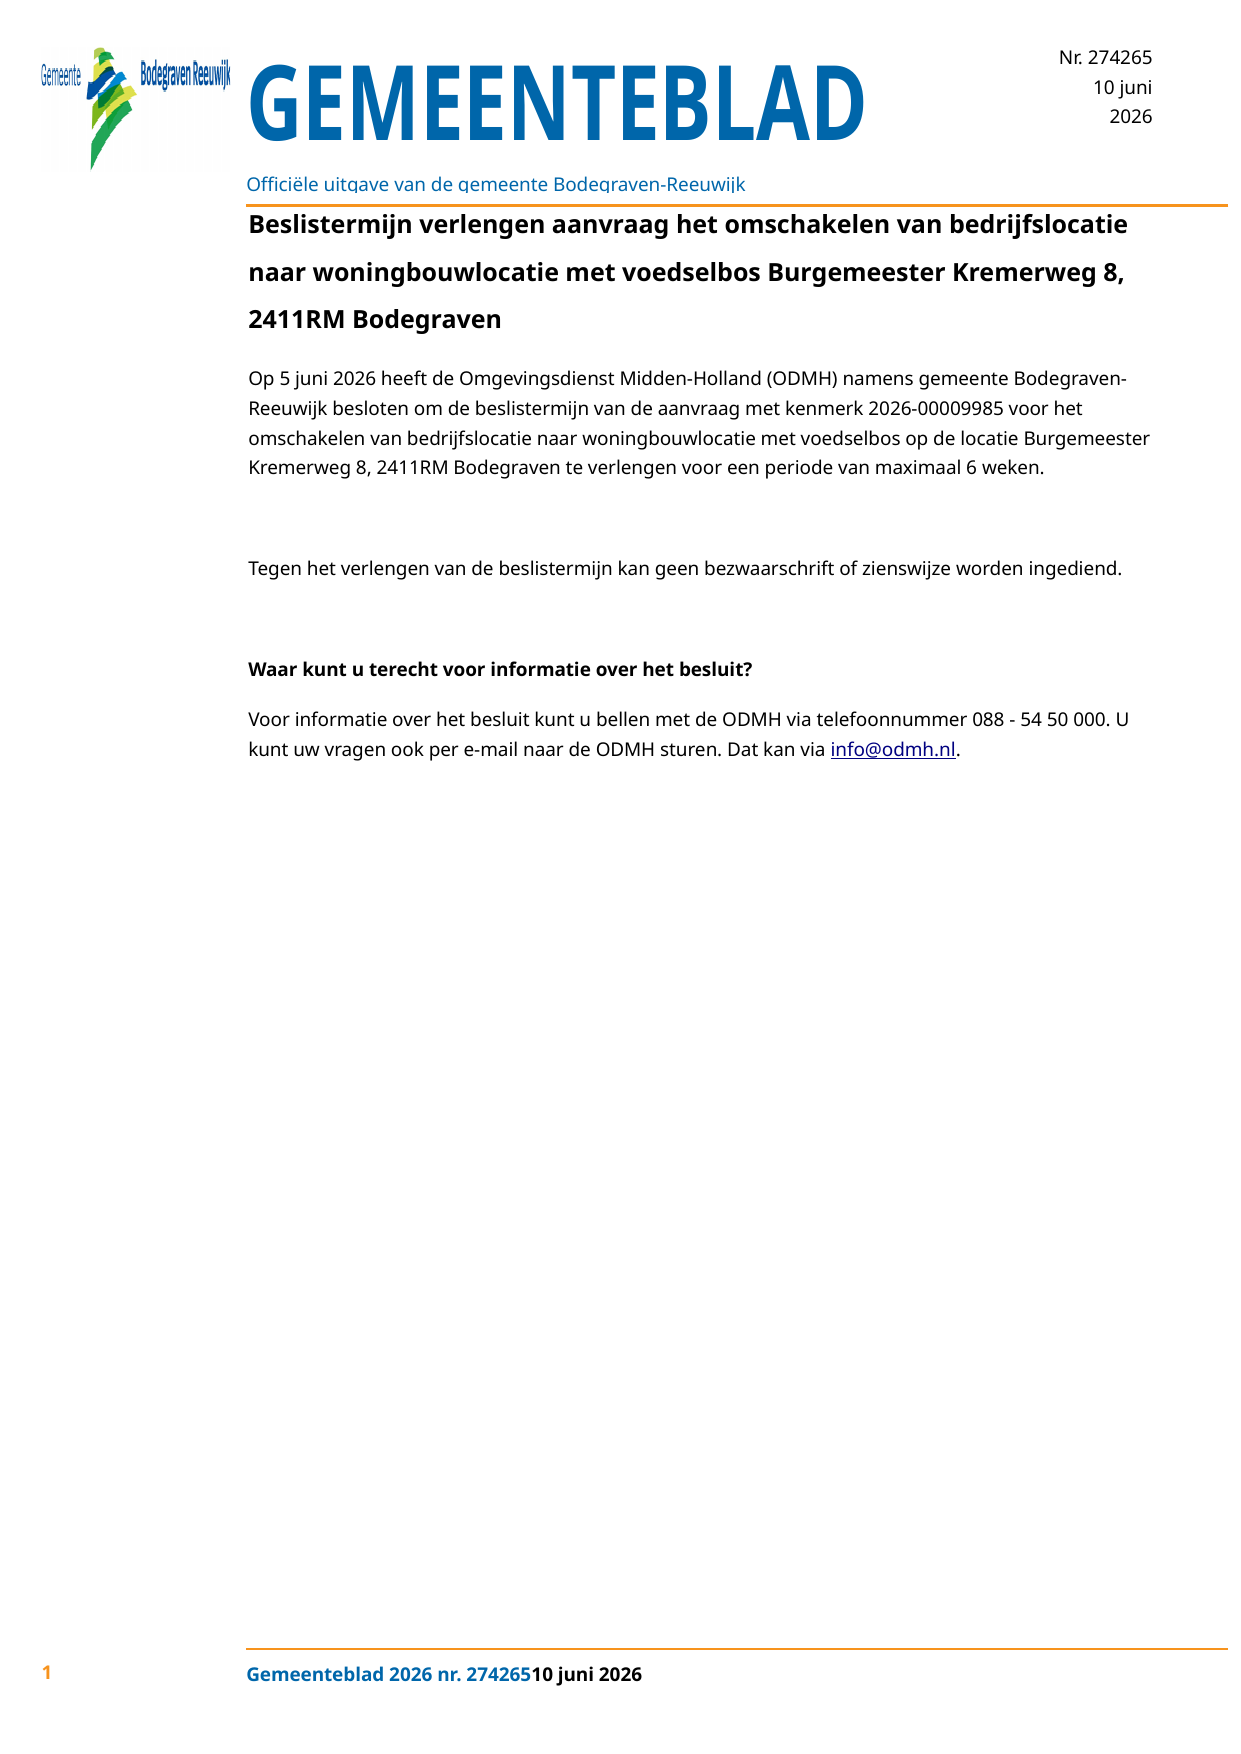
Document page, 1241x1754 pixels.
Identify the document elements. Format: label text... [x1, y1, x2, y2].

text Beslistermijn verlengen aanvraag het omschakelen van bedrijfslocatie naar woningbouwlocatie met voedselbos Burgemeester Kremerweg 8, 2411RM Bodegraven [248, 207, 1152, 336]
text Tegen het verlengen van de beslistermijn kan geen bezwaarschrift of zienswijze worden ingediend. [248, 555, 1152, 581]
picture [41, 47, 231, 172]
text Op 5 juni 2026 heeft de Omgevingsdienst Midden-Holland (ODMH) namens gemeente Bodegraven-Reeuwijk besloten om de beslistermijn van de aanvraag met kenmerk 2026-00009985 voor het omschakelen van bedrijfslocatie naar woningbouwlocatie met voedselbos op de locatie Burgemeester Kremerweg 8, 2411RM Bodegraven te verlengen voor een periode van maximaal 6 weken. [248, 366, 1152, 480]
text Voor informatie over het besluit kunt u bellen met de ODMH via telefoonnummer 088 - 54 50 000. U kunt uw vragen ook per e-mail naar de ODMH sturen. Dat kan via info@odmh.nl. [248, 706, 1152, 762]
text Waar kunt u terecht voor informatie over het besluit? [248, 656, 1152, 682]
